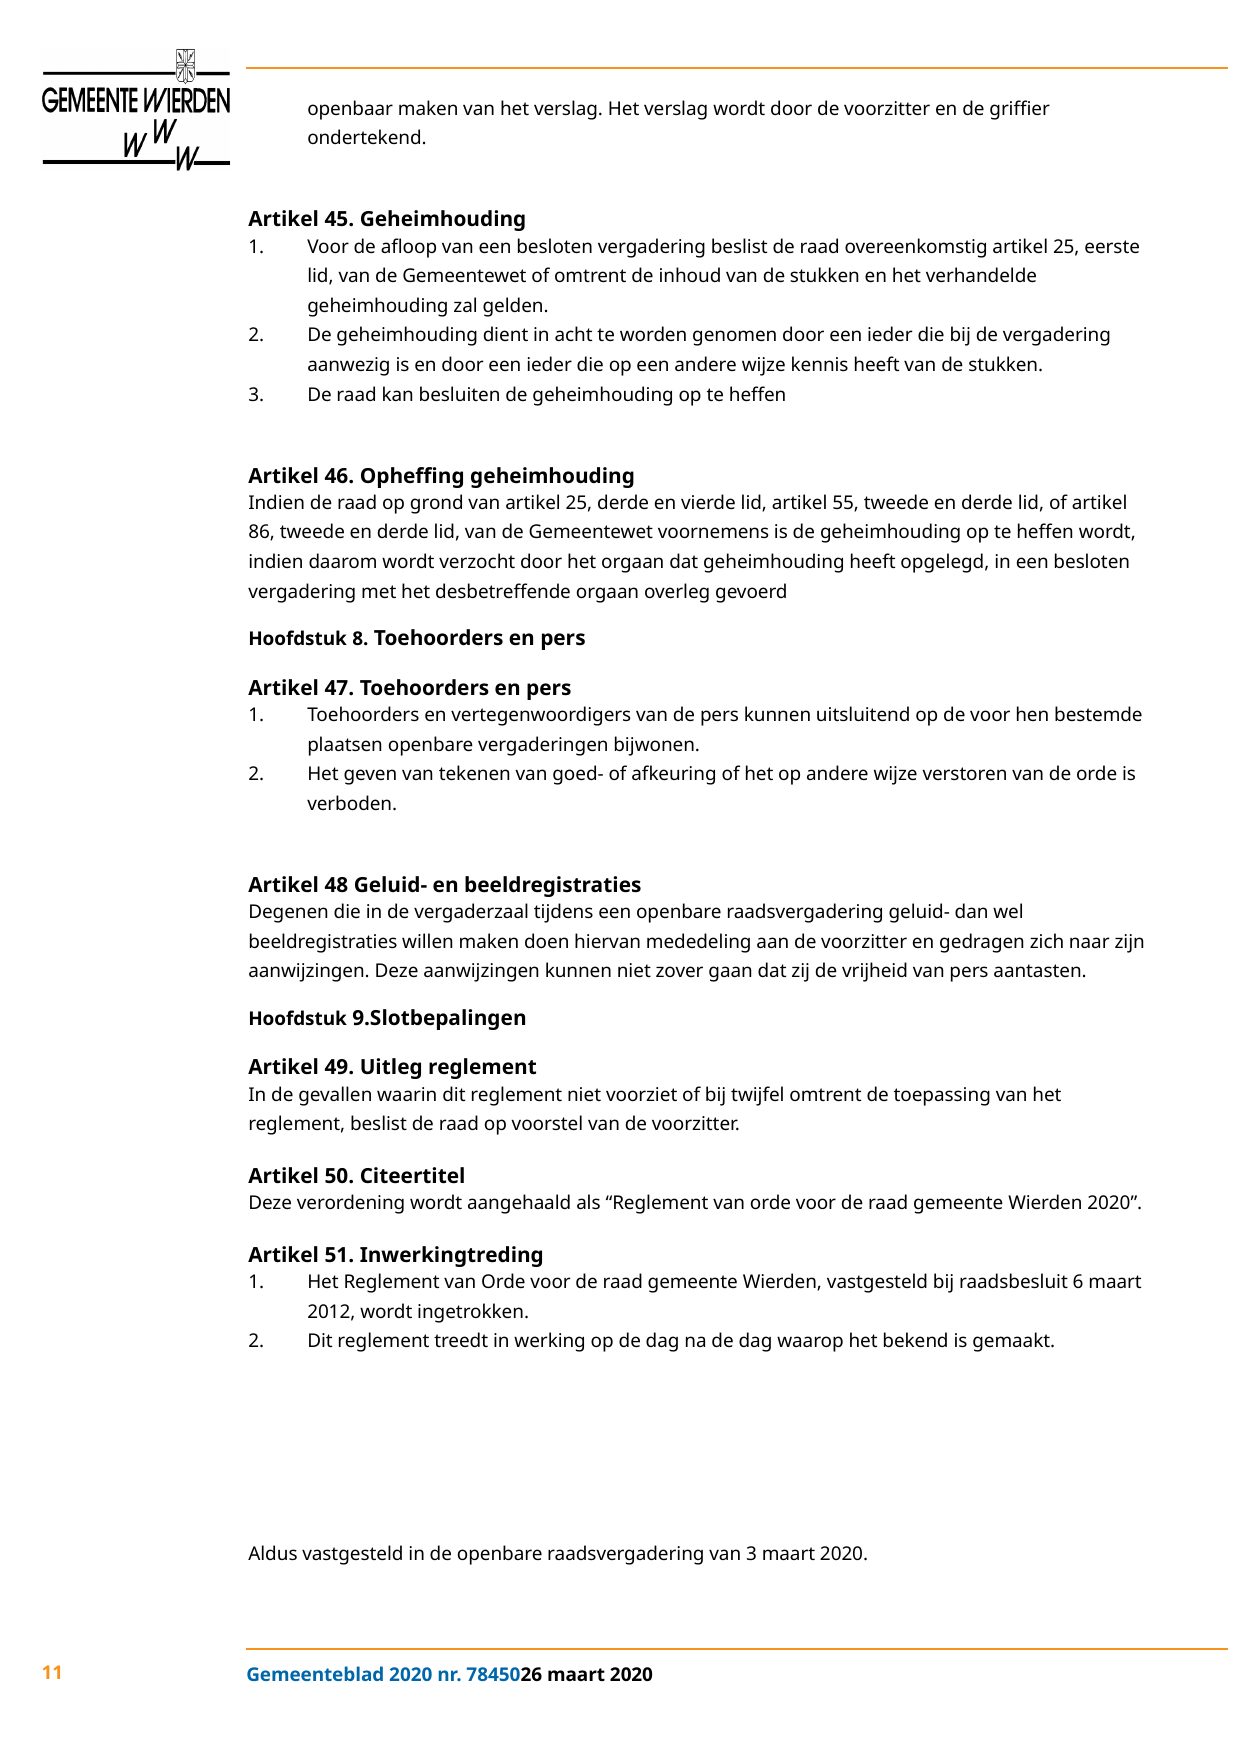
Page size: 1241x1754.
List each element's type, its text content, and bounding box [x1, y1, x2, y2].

list Voor de afloop van een besloten vergadering beslist de raad overeenkomstig artikel 25, eerste lid, van de Gemeentewet of omtrent de inhoud van de stukken en het verhandelde geheimhouding zal gelden. [248, 233, 1152, 318]
text Artikel 51. Inwerkingtreding [248, 1240, 1152, 1268]
text Aldus vastgesteld in de openbare raadsvergadering van 3 maart 2020. [248, 1541, 1152, 1566]
text Degenen die in de vergaderzaal tijdens een openbare raadsvergadering geluid- dan wel beeldregistraties willen maken doen hiervan mededeling aan de voorzitter en gedragen zich naar zijn aanwijzingen. Deze aanwijzingen kunnen niet zover gaan dat zij de vrijheid van pers aantasten. [248, 898, 1152, 983]
list Het Reglement van Orde voor de raad gemeente Wierden, vastgesteld bij raadsbesluit 6 maart 2012, wordt ingetrokken. [248, 1268, 1152, 1323]
picture [41, 47, 231, 172]
text Artikel 50. Citeertitel [248, 1161, 1152, 1189]
text Artikel 48 Geluid- en beeldregistraties [248, 870, 1152, 898]
list openbaar maken van het verslag. Het verslag wordt door de voorzitter en de griffier ondertekend. [248, 95, 1152, 150]
list De raad kan besluiten de geheimhouding op te heffen [248, 381, 1152, 406]
text Indien de raad op grond van artikel 25, derde en vierde lid, artikel 55, tweede en derde lid, of artikel 86, tweede en derde lid, van de Gemeentewet voornemens is de geheimhouding op te heffen wordt, indien daarom wordt verzocht door het orgaan dat geheimhouding heeft opgelegd, in een besloten vergadering met het desbetreffende orgaan overleg gevoerd [248, 489, 1152, 604]
list Dit reglement treedt in werking op de dag na de dag waarop het bekend is gemaakt. [248, 1327, 1152, 1353]
list Toehoorders en vertegenwoordigers van de pers kunnen uitsluitend op de voor hen bestemde plaatsen openbare vergaderingen bijwonen. [248, 701, 1152, 757]
text Artikel 46. Opheffing geheimhouding [248, 461, 1152, 489]
text Hoofdstuk 8. Toehoorders en pers [248, 623, 1152, 652]
text Hoofdstuk 9.Slotbepalingen [248, 1003, 1152, 1032]
text Artikel 47. Toehoorders en pers [248, 673, 1152, 701]
text Deze verordening wordt aangehaald als “Reglement van orde voor de raad gemeente Wierden 2020”. [248, 1189, 1152, 1215]
text Artikel 45. Geheimhouding [248, 204, 1152, 233]
text In de gevallen waarin dit reglement niet voorziet of bij twijfel omtrent de toepassing van het reglement, beslist de raad op voorstel van de voorzitter. [248, 1081, 1152, 1136]
text Artikel 49. Uitleg reglement [248, 1052, 1152, 1081]
list Het geven van tekenen van goed- of afkeuring of het op andere wijze verstoren van de orde is verboden. [248, 760, 1152, 816]
list De geheimhouding dient in acht te worden genomen door een ieder die bij de vergadering aanwezig is en door een ieder die op een andere wijze kennis heeft van de stukken. [248, 322, 1152, 377]
